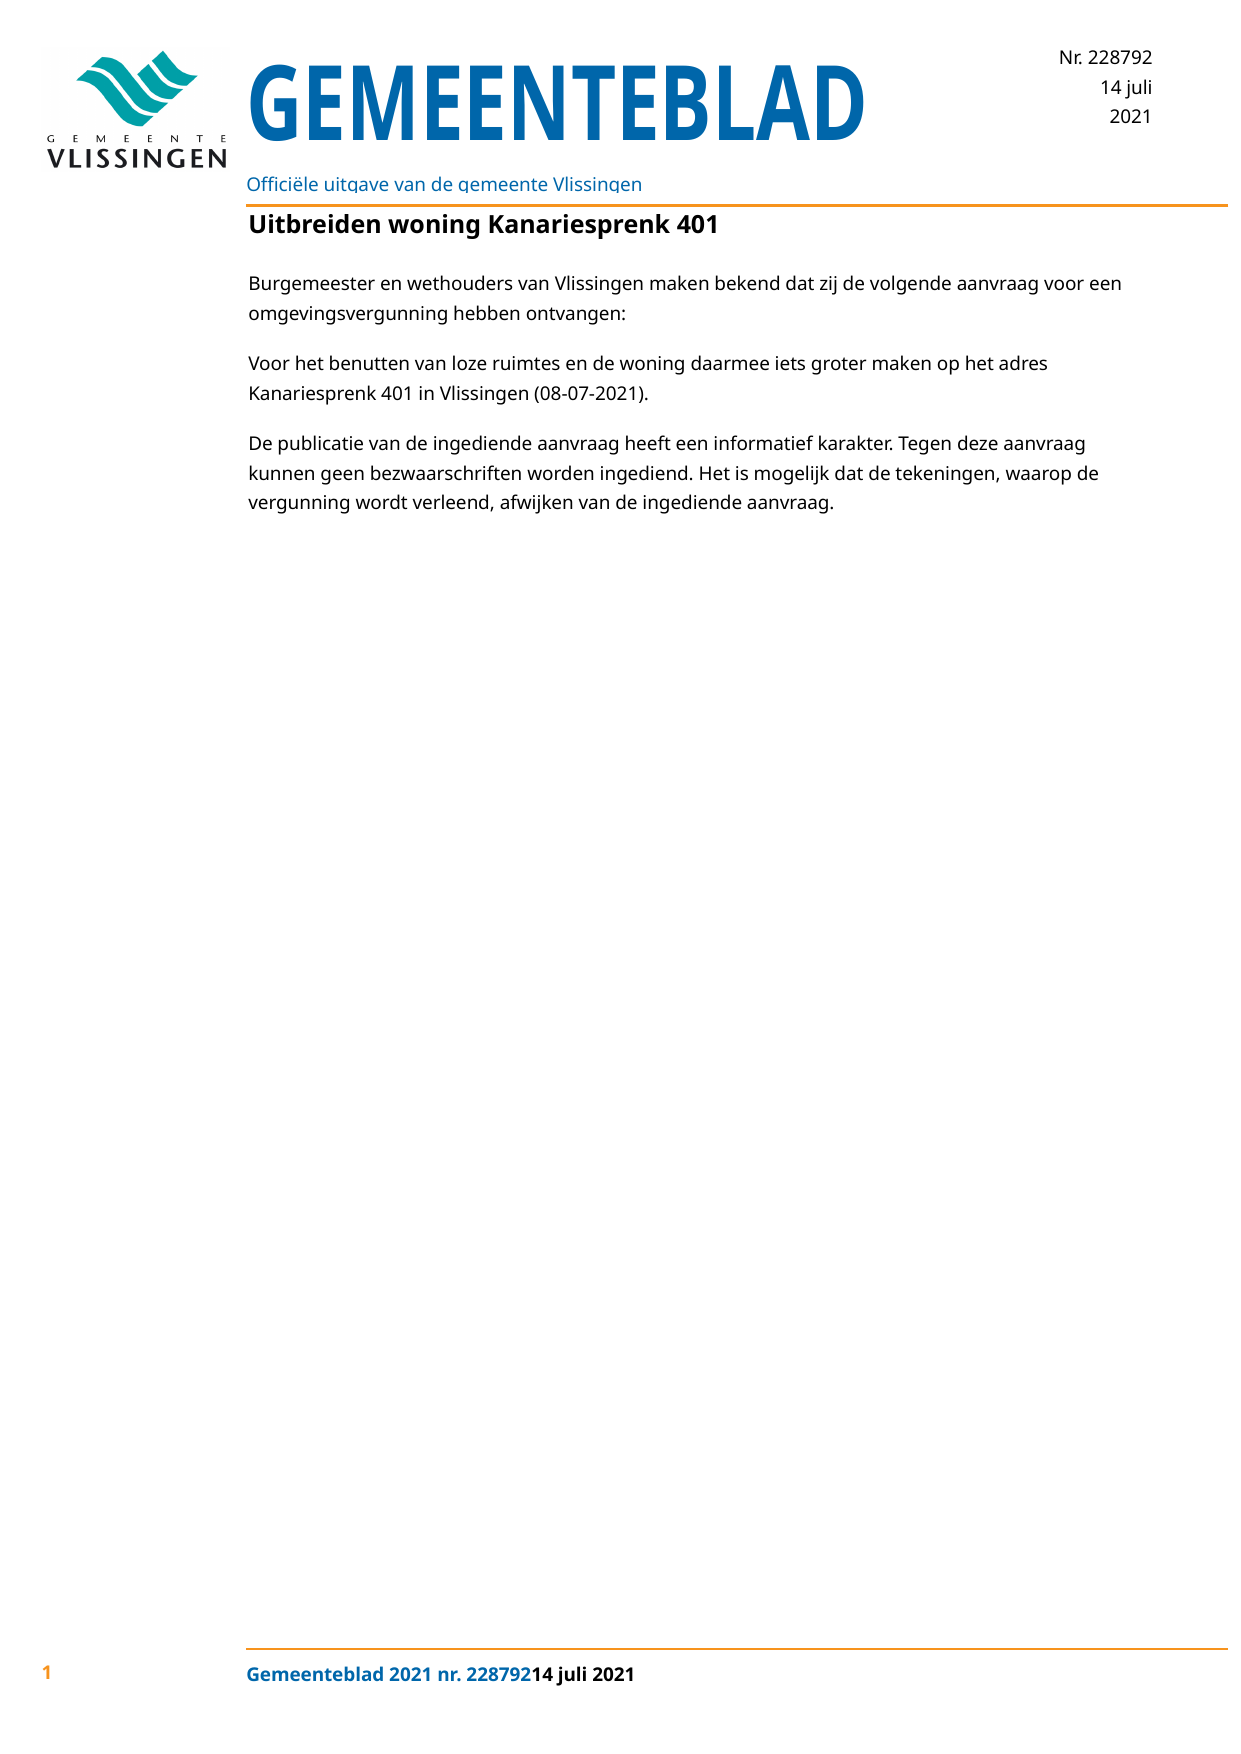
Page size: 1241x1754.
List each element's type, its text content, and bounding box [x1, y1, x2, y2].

text Burgemeester en wethouders van Vlissingen maken bekend dat zij de volgende aanvraag voor een omgevingsvergunning hebben ontvangen: [248, 270, 1152, 326]
text De publicatie van de ingediende aanvraag heeft een informatief karakter. Tegen deze aanvraag kunnen geen bezwaarschriften worden ingediend. Het is mogelijk dat de tekeningen, waarop de vergunning wordt verleend, afwijken van de ingediende aanvraag. [248, 430, 1152, 515]
text Uitbreiden woning Kanariesprenk 401 [248, 207, 1152, 241]
text Voor het benutten van loze ruimtes en de woning daarmee iets groter maken op het adres Kanariesprenk 401 in Vlissingen (08-07-2021). [248, 350, 1152, 406]
picture [41, 47, 231, 172]
